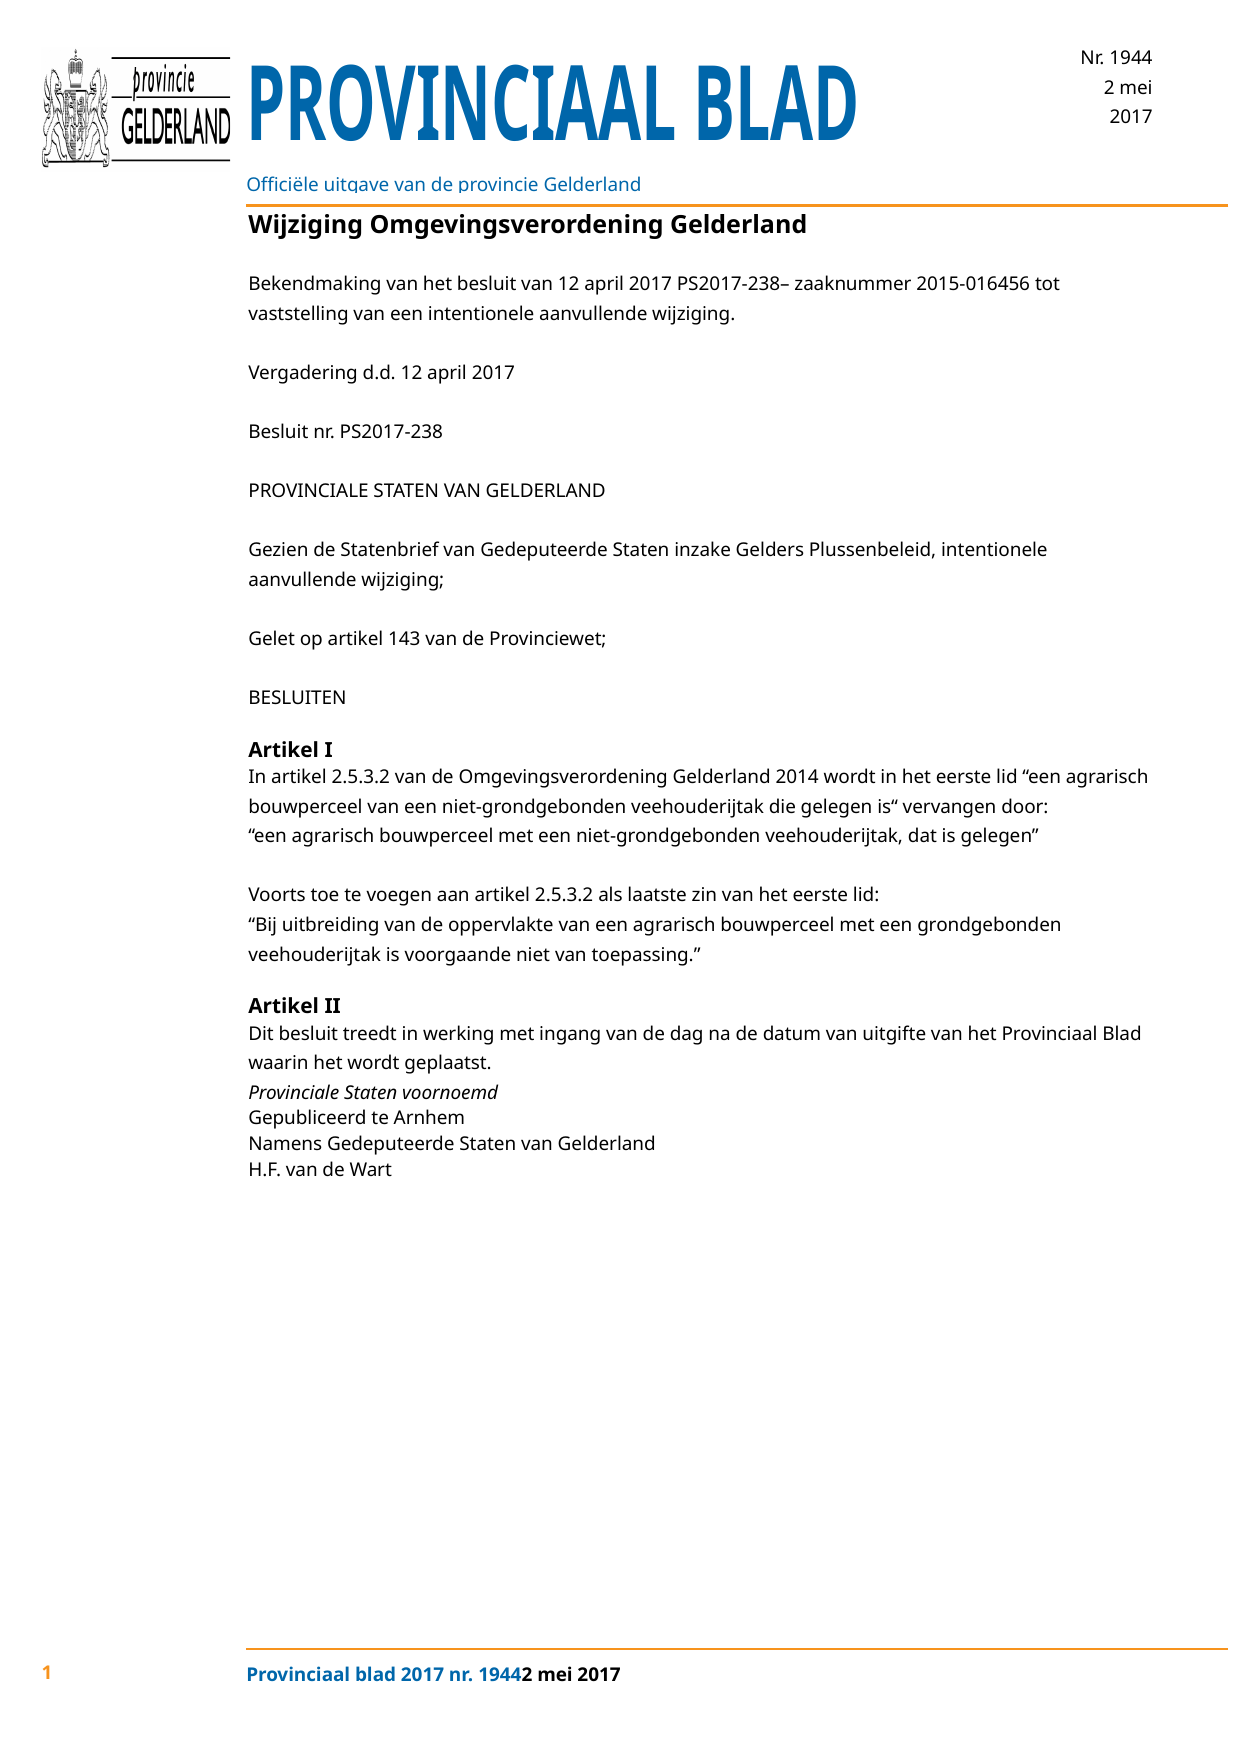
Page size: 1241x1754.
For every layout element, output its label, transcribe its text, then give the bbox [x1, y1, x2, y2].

text Voorts toe te voegen aan artikel 2.5.3.2 als laatste zin van het eerste lid: [248, 882, 1152, 907]
text Gezien de Statenbrief van Gedeputeerde Staten inzake Gelders Plussenbeleid, intentionele aanvullende wijziging; [248, 537, 1152, 592]
text In artikel 2.5.3.2 van de Omgevingsverordening Gelderland 2014 wordt in het eerste lid “een agrarisch bouwperceel van een niet-grondgebonden veehouderijtak die gelegen is“ vervangen door: [248, 763, 1152, 819]
text Gelet op artikel 143 van de Provinciewet; [248, 625, 1152, 651]
text Artikel II [248, 991, 1152, 1020]
text Dit besluit treedt in werking met ingang van de dag na de datum van uitgifte van het Provinciaal Blad waarin het wordt geplaatst. [248, 1020, 1152, 1075]
text “Bij uitbreiding van de oppervlakte van een agrarisch bouwperceel met een grondgebonden veehouderijtak is voorgaande niet van toepassing.” [248, 911, 1152, 967]
text Artikel I [248, 735, 1152, 763]
text Provinciale Staten voornoemd [248, 1079, 1152, 1104]
text Bekendmaking van het besluit van 12 april 2017 PS2017-238– zaaknummer 2015-016456 tot vaststelling van een intentionele aanvullende wijziging. [248, 270, 1152, 326]
text H.F. van de Wart [248, 1156, 1152, 1182]
text Besluit nr. PS2017-238 [248, 418, 1152, 444]
text Vergadering d.d. 12 april 2017 [248, 359, 1152, 385]
text “een agrarisch bouwperceel met een niet-grondgebonden veehouderijtak, dat is gelegen” [248, 822, 1152, 848]
text BESLUITEN [248, 684, 1152, 710]
text Gepubliceerd te Arnhem [248, 1104, 1152, 1130]
text Wijziging Omgevingsverordening Gelderland [248, 207, 1152, 241]
picture [41, 47, 231, 172]
text PROVINCIALE STATEN VAN GELDERLAND [248, 477, 1152, 503]
text Namens Gedeputeerde Staten van Gelderland [248, 1130, 1152, 1156]
